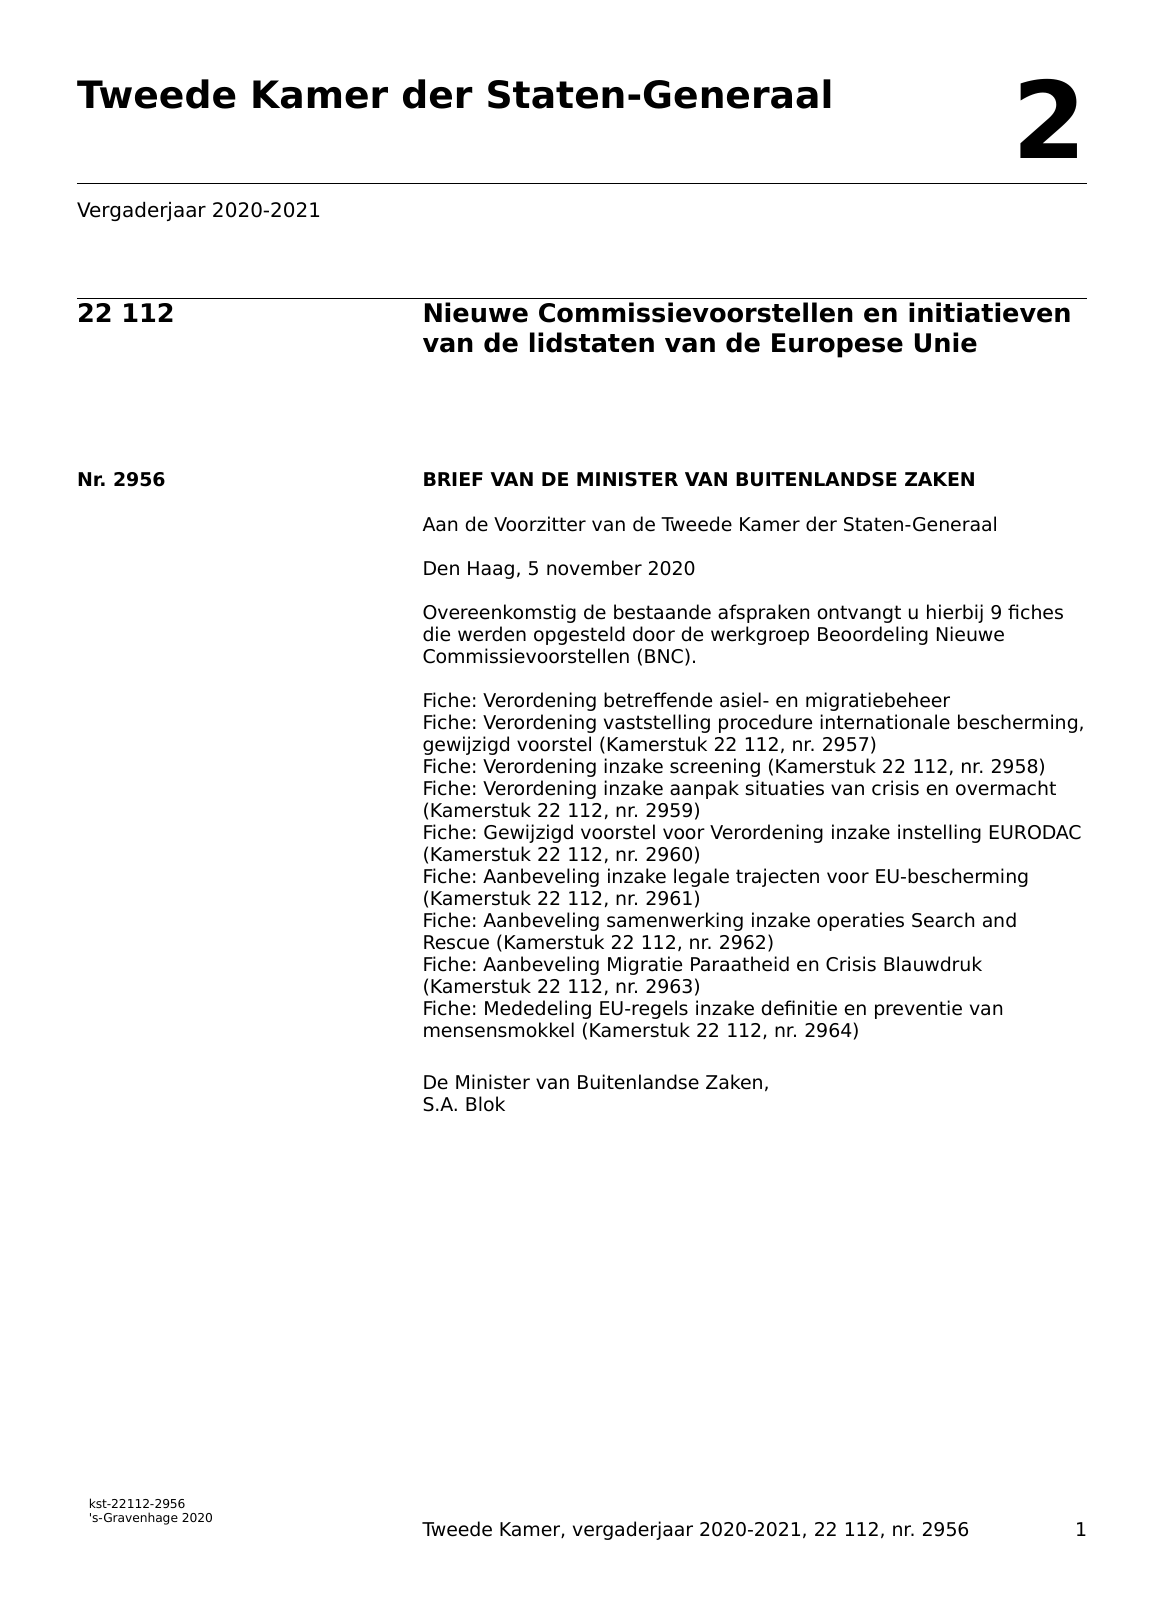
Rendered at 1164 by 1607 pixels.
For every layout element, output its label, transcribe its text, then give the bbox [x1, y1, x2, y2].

text Fiche: Gewijzigd voorstel voor Verordening inzake instelling EURODAC (Kamerstuk 22 112, nr. 2960) [422, 822, 1087, 866]
text De Minister van Buitenlandse Zaken, S.A. Blok [422, 1072, 1087, 1116]
text Fiche: Verordening vaststelling procedure internationale bescherming, gewijzigd voorstel (Kamerstuk 22 112, nr. 2957) [422, 712, 1087, 756]
text Fiche: Mededeling EU-regels inzake definitie en preventie van mensensmokkel (Kamerstuk 22 112, nr. 2964) [422, 998, 1087, 1042]
text Fiche: Aanbeveling Migratie Paraatheid en Crisis Blauwdruk (Kamerstuk 22 112, nr. 2963) [422, 954, 1087, 998]
text Fiche: Aanbeveling inzake legale trajecten voor EU-bescherming (Kamerstuk 22 112, nr. 2961) [422, 866, 1087, 910]
table_header 2 [886, 59, 1087, 183]
subtitle Nr. 2956 BRIEF VAN DE MINISTER VAN BUITENLANDSE ZAKEN [77, 469, 1087, 491]
table_cell Vergaderjaar 2020-2021 [77, 184, 1087, 298]
subtitle 22 112 Nieuwe Commissievoorstellen en initiatieven van de lidstaten van de Europese Unie [77, 299, 1087, 358]
text 's-Gravenhage 2020 [88, 1511, 323, 1525]
text Overeenkomstig de bestaande afspraken ontvangt u hierbij 9 fiches die werden opgesteld door de werkgroep Beoordeling Nieuwe Commissievoorstellen (BNC). [422, 602, 1087, 668]
text Fiche: Verordening inzake aanpak situaties van crisis en overmacht (Kamerstuk 22 112, nr. 2959) [422, 778, 1087, 822]
text Fiche: Verordening betreffende asiel- en migratiebeheer [422, 690, 1087, 712]
table_header Tweede Kamer der Staten-Generaal [77, 59, 886, 183]
text Fiche: Verordening inzake screening (Kamerstuk 22 112, nr. 2958) [422, 756, 1087, 778]
text Aan de Voorzitter van de Tweede Kamer der Staten-Generaal [422, 513, 1087, 536]
text Fiche: Aanbeveling samenwerking inzake operaties Search and Rescue (Kamerstuk 22 112, nr. 2962) [422, 910, 1087, 954]
text Den Haag, 5 november 2020 [422, 558, 1087, 580]
text kst-22112-2956 [88, 1497, 323, 1511]
